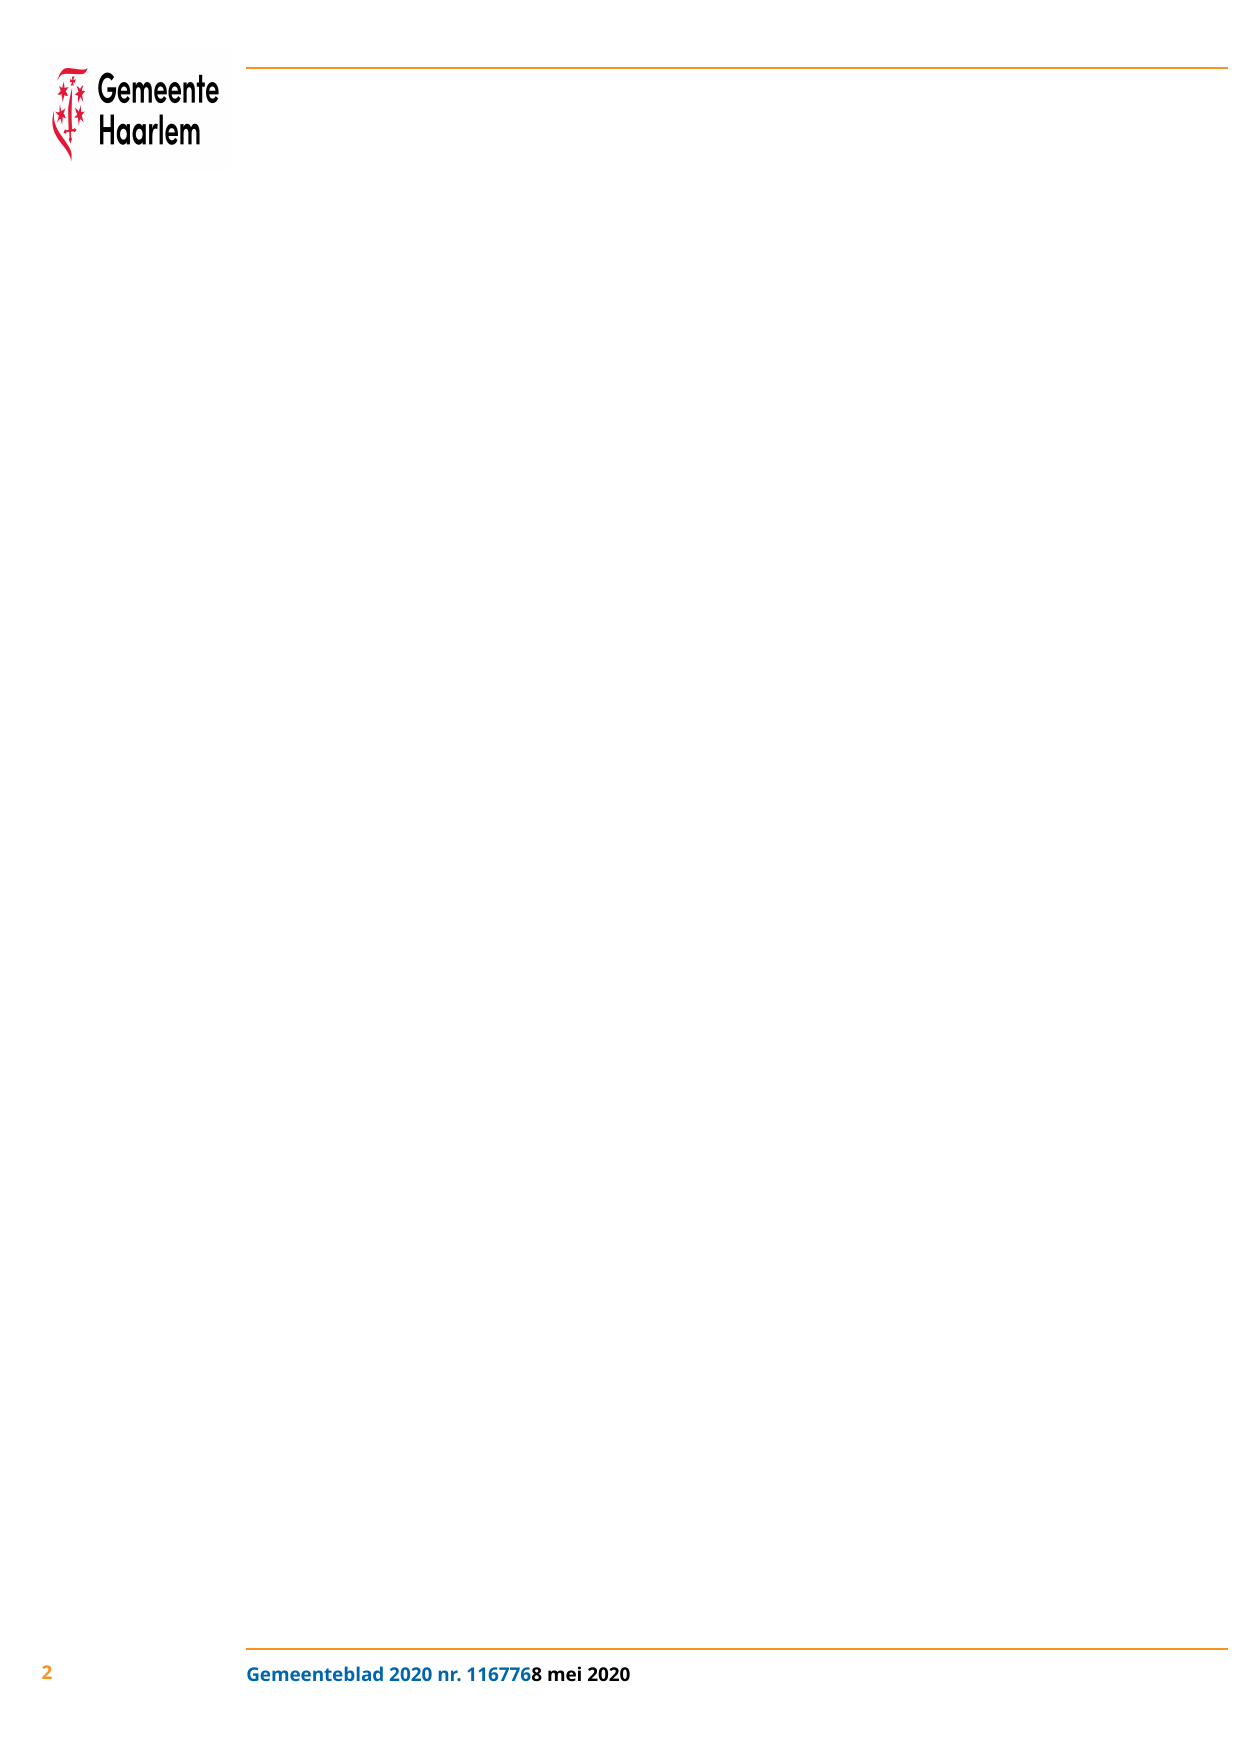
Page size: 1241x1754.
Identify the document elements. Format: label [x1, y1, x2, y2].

picture [41, 47, 231, 172]
